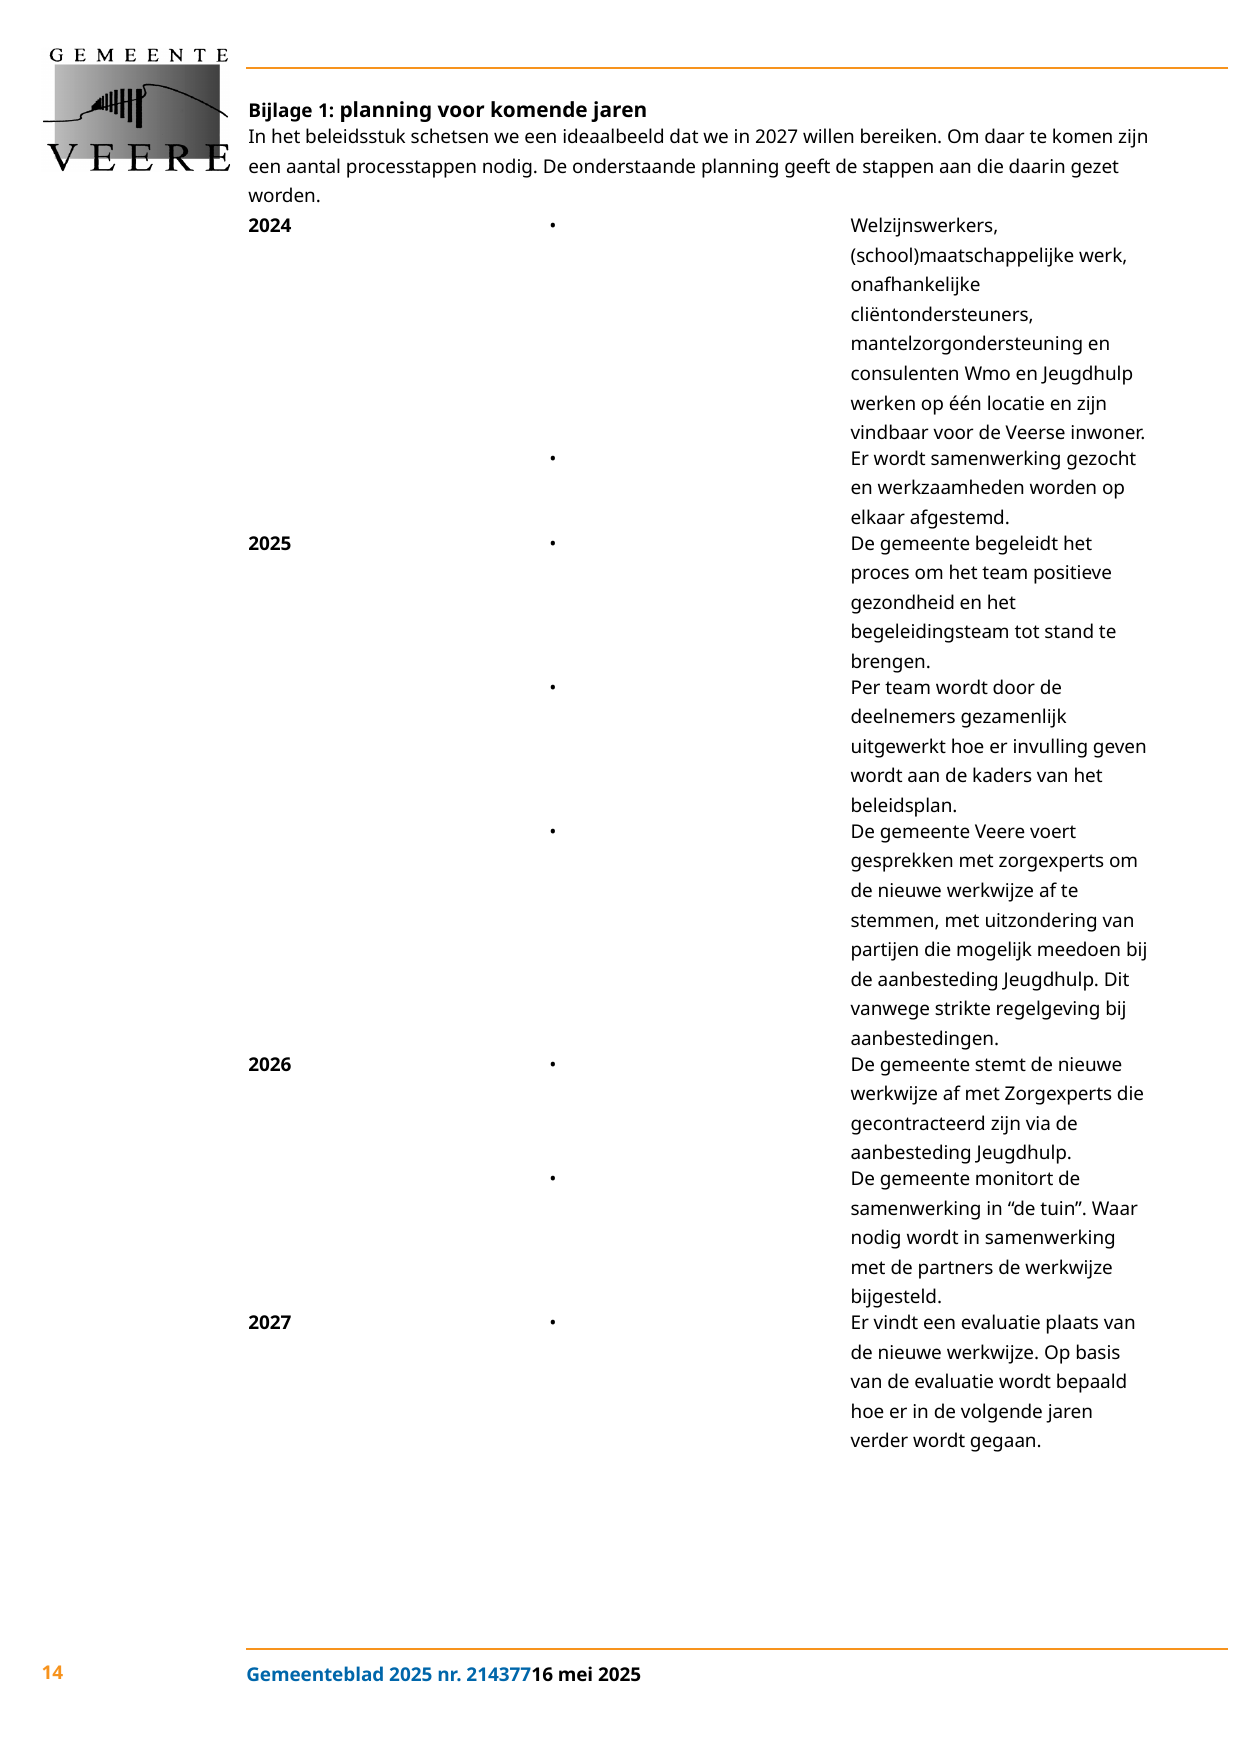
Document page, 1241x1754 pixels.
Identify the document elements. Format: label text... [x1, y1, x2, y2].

table_cell • [549, 818, 850, 1051]
table_header Welzijnswerkers, (school)maatschappelijke werk, onafhankelijke cliëntondersteuners, mantelzorgondersteuning en consulenten Wmo en Jeugdhulp werken op één locatie en zijn vindbaar voor de Veerse inwoner. [850, 212, 1152, 445]
table_cell Er wordt samenwerking gezocht en werkzaamheden worden op elkaar afgestemd. [850, 445, 1152, 530]
picture [41, 47, 231, 172]
table_cell [248, 818, 549, 1051]
text Bijlage 1: planning voor komende jaren [248, 95, 1152, 123]
table_cell [248, 445, 549, 530]
table_cell • [549, 445, 850, 530]
table_cell • [549, 1165, 850, 1309]
table_cell • [549, 1051, 850, 1165]
table_header • [549, 212, 850, 445]
table_cell [248, 1165, 549, 1309]
table_cell Er vindt een evaluatie plaats van de nieuwe werkwijze. Op basis van de evaluatie wordt bepaald hoe er in de volgende jaren verder wordt gegaan. [850, 1309, 1152, 1453]
table_cell Per team wordt door de deelnemers gezamenlijk uitgewerkt hoe er invulling geven wordt aan de kaders van het beleidsplan. [850, 674, 1152, 818]
table_cell 2027 [248, 1309, 549, 1453]
table_cell • [549, 530, 850, 674]
text In het beleidsstuk schetsen we een ideaalbeeld dat we in 2027 willen bereiken. Om daar te komen zijn een aantal processtappen nodig. De onderstaande planning geeft de stappen aan die daarin gezet worden. [248, 123, 1152, 208]
table_cell • [549, 1309, 850, 1453]
table_cell De gemeente stemt de nieuwe werkwijze af met Zorgexperts die gecontracteerd zijn via de aanbesteding Jeugdhulp. [850, 1051, 1152, 1165]
table_cell [248, 674, 549, 818]
table_cell De gemeente Veere voert gesprekken met zorgexperts om de nieuwe werkwijze af te stemmen, met uitzondering van partijen die mogelijk meedoen bij de aanbesteding Jeugdhulp. Dit vanwege strikte regelgeving bij aanbestedingen. [850, 818, 1152, 1051]
table_cell De gemeente monitort de samenwerking in “de tuin”. Waar nodig wordt in samenwerking met de partners de werkwijze bijgesteld. [850, 1165, 1152, 1309]
table_cell 2026 [248, 1051, 549, 1165]
table_cell • [549, 674, 850, 818]
table_cell 2025 [248, 530, 549, 674]
table_header 2024 [248, 212, 549, 445]
table_cell De gemeente begeleidt het proces om het team positieve gezondheid en het begeleidingsteam tot stand te brengen. [850, 530, 1152, 674]
